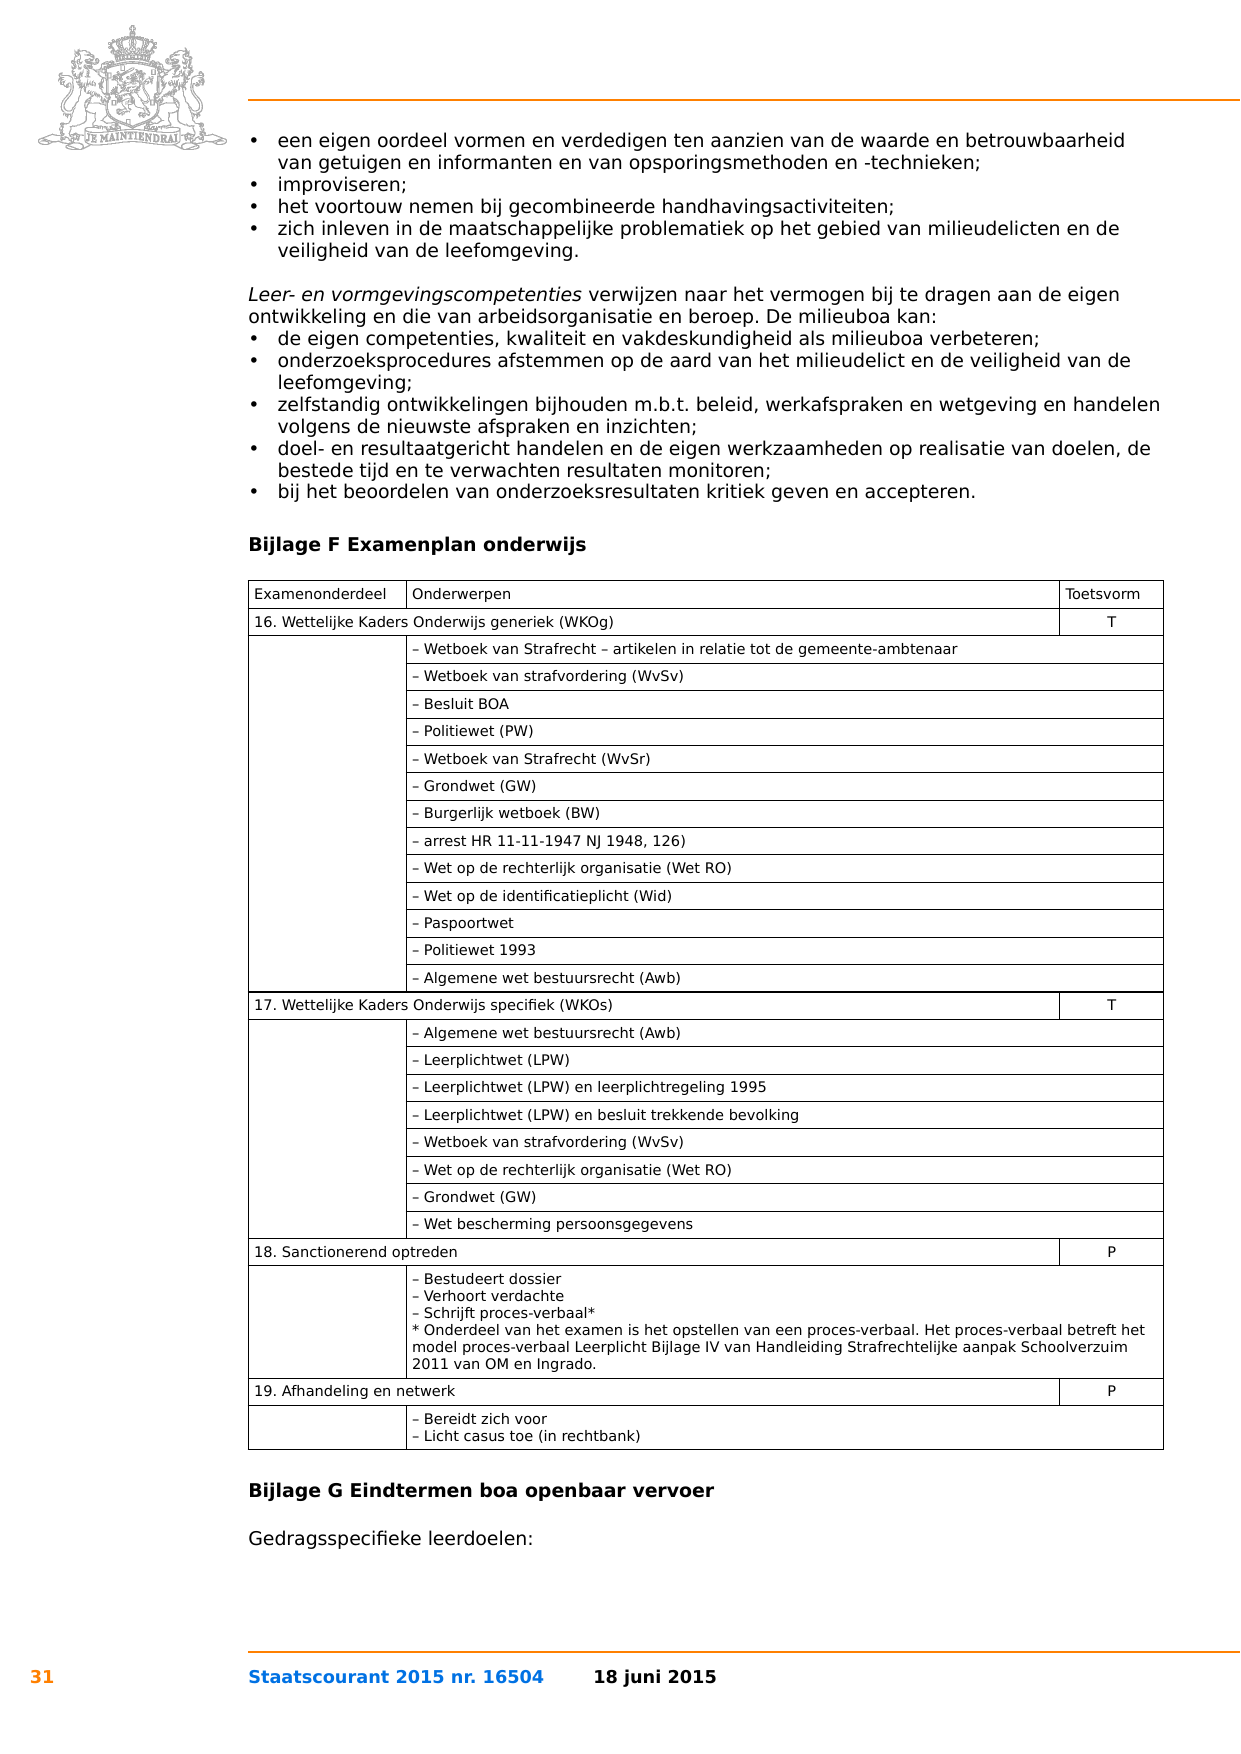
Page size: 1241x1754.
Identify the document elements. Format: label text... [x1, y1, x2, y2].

table_cell – Algemene wet bestuursrecht (Awb) [407, 1020, 1163, 1046]
table_cell – Leerplichtwet (LPW) en besluit trekkende bevolking [407, 1102, 1163, 1128]
table_cell – Wetboek van strafvordering (WvSv) [407, 664, 1163, 690]
text • zelfstandig ontwikkelingen bijhouden m.b.t. beleid, werkafspraken en wetgeving en handelen volgens de nieuwste afspraken en inzichten; [248, 393, 1163, 437]
text Leer- en vormgevingscompetenties verwijzen naar het vermogen bij te dragen aan de eigen ontwikkeling en die van arbeidsorganisatie en beroep. De milieuboa kan: [248, 284, 1163, 328]
table_cell – Politiewet (PW) [407, 719, 1163, 745]
picture [38, 25, 227, 150]
table_cell – Wet op de rechterlijk organisatie (Wet RO) [407, 1157, 1163, 1183]
text • doel- en resultaatgericht handelen en de eigen werkzaamheden op realisatie van doelen, de bestede tijd en te verwachten resultaten monitoren; [248, 437, 1163, 481]
table_cell – Politiewet 1993 [407, 938, 1163, 964]
text • de eigen competenties, kwaliteit en vakdeskundigheid als milieuboa verbeteren; [248, 328, 1163, 349]
text • een eigen oordeel vormen en verdedigen ten aanzien van de waarde en betrouwbaarheid van getuigen en informanten en van opsporingsmethoden en -technieken; [248, 130, 1163, 174]
text • onderzoeksprocedures afstemmen op de aard van het milieudelict en de veiligheid van de leefomgeving; [248, 349, 1163, 393]
table_cell 16. Wettelijke Kaders Onderwijs generiek (WKOg) [249, 609, 1059, 635]
table_cell 19. Afhandeling en netwerk [249, 1379, 1059, 1405]
table_cell – Wetboek van Strafrecht – artikelen in relatie tot de gemeente-ambtenaar [407, 636, 1163, 663]
table_cell – Wetboek van Strafrecht (WvSr) [407, 746, 1163, 772]
text Gedragsspecifieke leerdoelen: [248, 1527, 1163, 1549]
table_cell – Burgerlijk wetboek (BW) [407, 801, 1163, 827]
table_cell [249, 1020, 406, 1238]
table_cell T [1060, 993, 1163, 1019]
table_cell – Wet op de identificatieplicht (Wid) [407, 883, 1163, 909]
subtitle Bijlage F Examenplan onderwijs [248, 533, 1163, 555]
table_cell 18. Sanctionerend optreden [249, 1239, 1059, 1265]
table_header Onderwerpen [407, 581, 1059, 608]
text • zich inleven in de maatschappelijke problematiek op het gebied van milieudelicten en de veiligheid van de leefomgeving. [248, 218, 1163, 262]
table_cell – Algemene wet bestuursrecht (Awb) [407, 965, 1163, 991]
table_header Toetsvorm [1060, 581, 1163, 608]
table_header Examenonderdeel [249, 581, 406, 608]
table_cell – Paspoortwet [407, 910, 1163, 937]
table_cell T [1060, 609, 1163, 635]
table_cell – Wet op de rechterlijk organisatie (Wet RO) [407, 855, 1163, 882]
table_cell – Leerplichtwet (LPW) en leerplichtregeling 1995 [407, 1075, 1163, 1101]
table_cell P [1060, 1379, 1163, 1405]
text • improviseren; [248, 174, 1163, 196]
table_cell – Grondwet (GW) [407, 773, 1163, 799]
table_cell P [1060, 1239, 1163, 1265]
table_cell – Bestudeert dossier – Verhoort verdachte – Schrijft proces-verbaal* * Onderdeel van het examen is het opstellen van een proces-verbaal. Het proces-verbaal betreft het model proces-verbaal Leerplicht Bijlage IV van Handleiding Strafrechtelijke aanpak Schoolverzuim 2011 van OM en Ingrado. [407, 1266, 1163, 1378]
text • het voortouw nemen bij gecombineerde handhavingsactiviteiten; [248, 196, 1163, 218]
subtitle Bijlage G Eindtermen boa openbaar vervoer [248, 1480, 1163, 1502]
table_cell – Wet bescherming persoonsgegevens [407, 1212, 1163, 1238]
table_cell – Wetboek van strafvordering (WvSv) [407, 1129, 1163, 1156]
table_cell [249, 1406, 406, 1449]
table_cell – arrest HR 11-11-1947 NJ 1948, 126) [407, 828, 1163, 854]
table_cell – Grondwet (GW) [407, 1184, 1163, 1211]
text • bij het beoordelen van onderzoeksresultaten kritiek geven en accepteren. [248, 481, 1163, 503]
table_cell – Leerplichtwet (LPW) [407, 1047, 1163, 1073]
table_cell [249, 636, 406, 991]
table_cell – Bereidt zich voor – Licht casus toe (in rechtbank) [407, 1406, 1163, 1449]
table_cell – Besluit BOA [407, 691, 1163, 717]
table_cell [249, 1266, 406, 1378]
table_cell 17. Wettelijke Kaders Onderwijs specifiek (WKOs) [249, 993, 1059, 1019]
